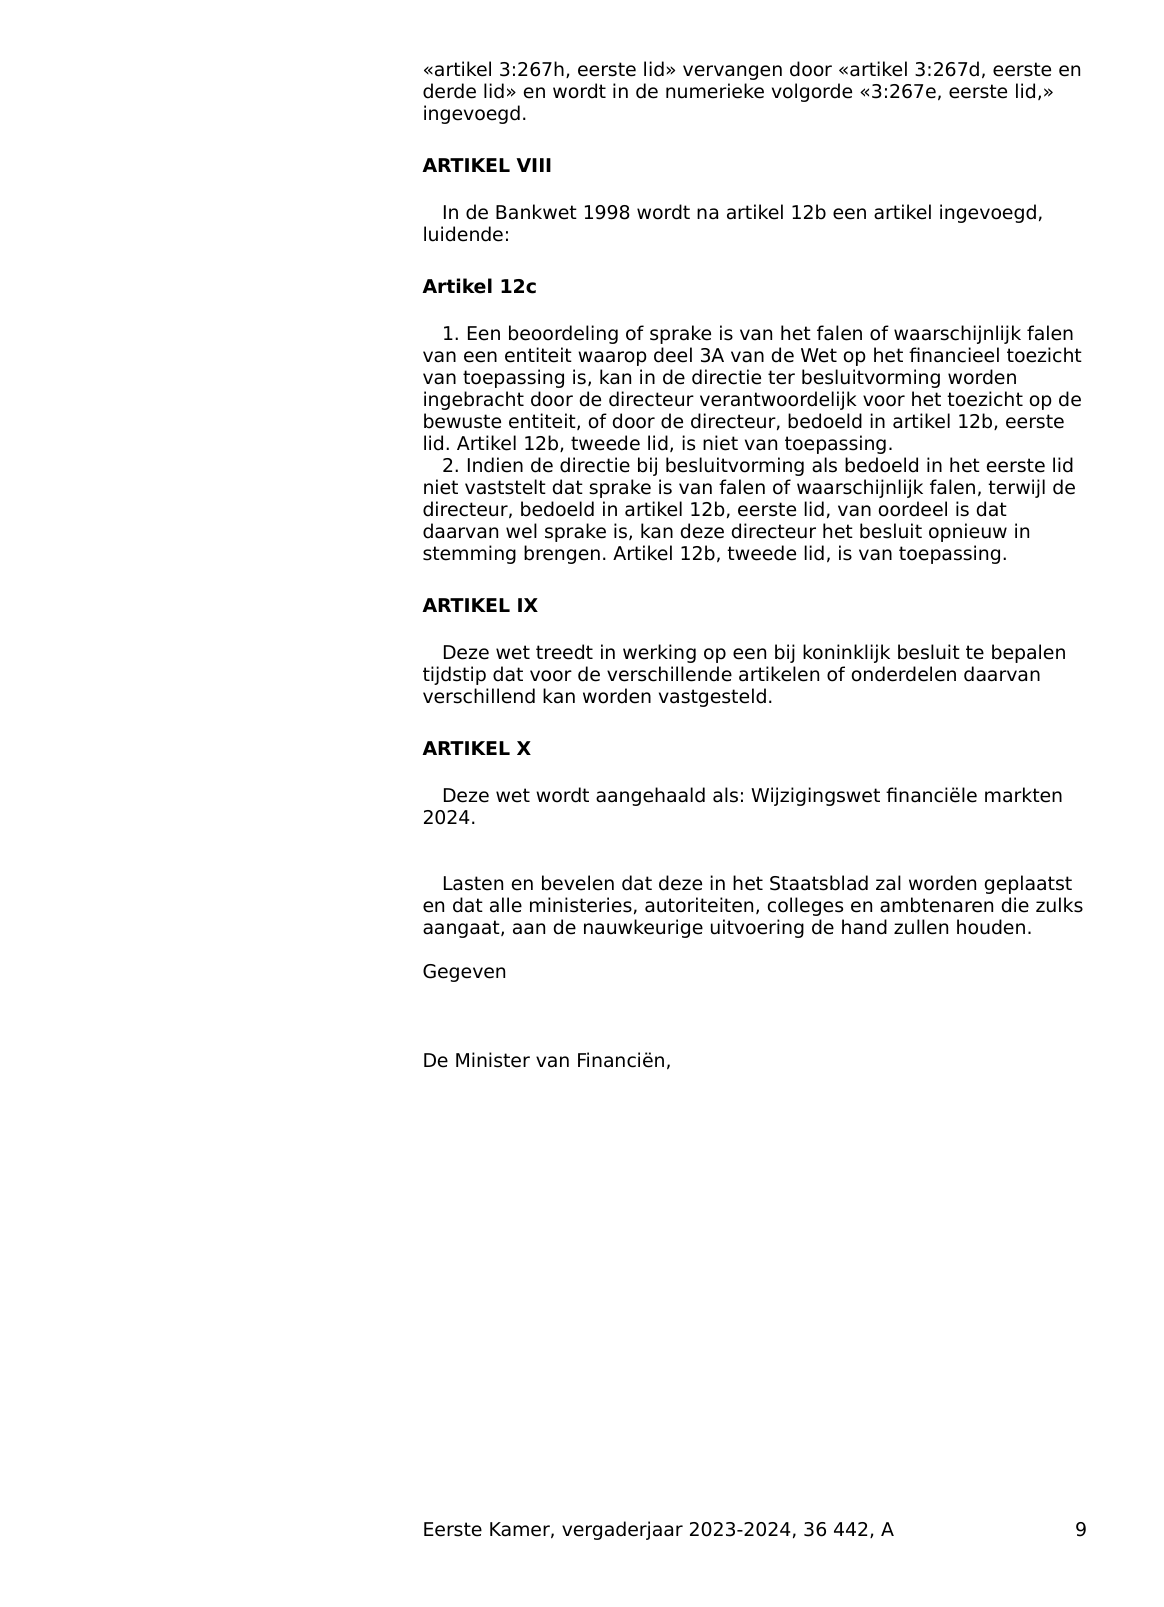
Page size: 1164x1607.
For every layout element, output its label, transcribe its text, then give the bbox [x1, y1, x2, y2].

text «artikel 3:267h, eerste lid» vervangen door «artikel 3:267d, eerste en derde lid» en wordt in de numerieke volgorde «3:267e, eerste lid,» ingevoegd. [422, 59, 1087, 125]
text 2. Indien de directie bij besluitvorming als bedoeld in het eerste lid niet vaststelt dat sprake is van falen of waarschijnlijk falen, terwijl de directeur, bedoeld in artikel 12b, eerste lid, van oordeel is dat daarvan wel sprake is, kan deze directeur het besluit opnieuw in stemming brengen. Artikel 12b, tweede lid, is van toepassing. [422, 455, 1087, 565]
text In de Bankwet 1998 wordt na artikel 12b een artikel ingevoegd, luidende: [422, 202, 1087, 246]
text De Minister van Financiën, [422, 1049, 1087, 1072]
text Gegeven [422, 961, 1087, 983]
subtitle ARTIKEL VIII [422, 155, 1087, 177]
subtitle ARTIKEL X [422, 738, 1087, 759]
text Lasten en bevelen dat deze in het Staatsblad zal worden geplaatst en dat alle ministeries, autoriteiten, colleges en ambtenaren die zulks aangaat, aan de nauwkeurige uitvoering de hand zullen houden. [422, 873, 1087, 939]
text Deze wet treedt in werking op een bij koninklijk besluit te bepalen tijdstip dat voor de verschillende artikelen of onderdelen daarvan verschillend kan worden vastgesteld. [422, 642, 1087, 708]
text Deze wet wordt aangehaald als: Wijzigingswet financiële markten 2024. [422, 784, 1087, 828]
subtitle ARTIKEL IX [422, 595, 1087, 617]
text 1. Een beoordeling of sprake is van het falen of waarschijnlijk falen van een entiteit waarop deel 3A van de Wet op het financieel toezicht van toepassing is, kan in de directie ter besluitvorming worden ingebracht door de directeur verantwoordelijk voor het toezicht op de bewuste entiteit, of door de directeur, bedoeld in artikel 12b, eerste lid. Artikel 12b, tweede lid, is niet van toepassing. [422, 323, 1087, 455]
subtitle Artikel 12c [422, 276, 1087, 298]
